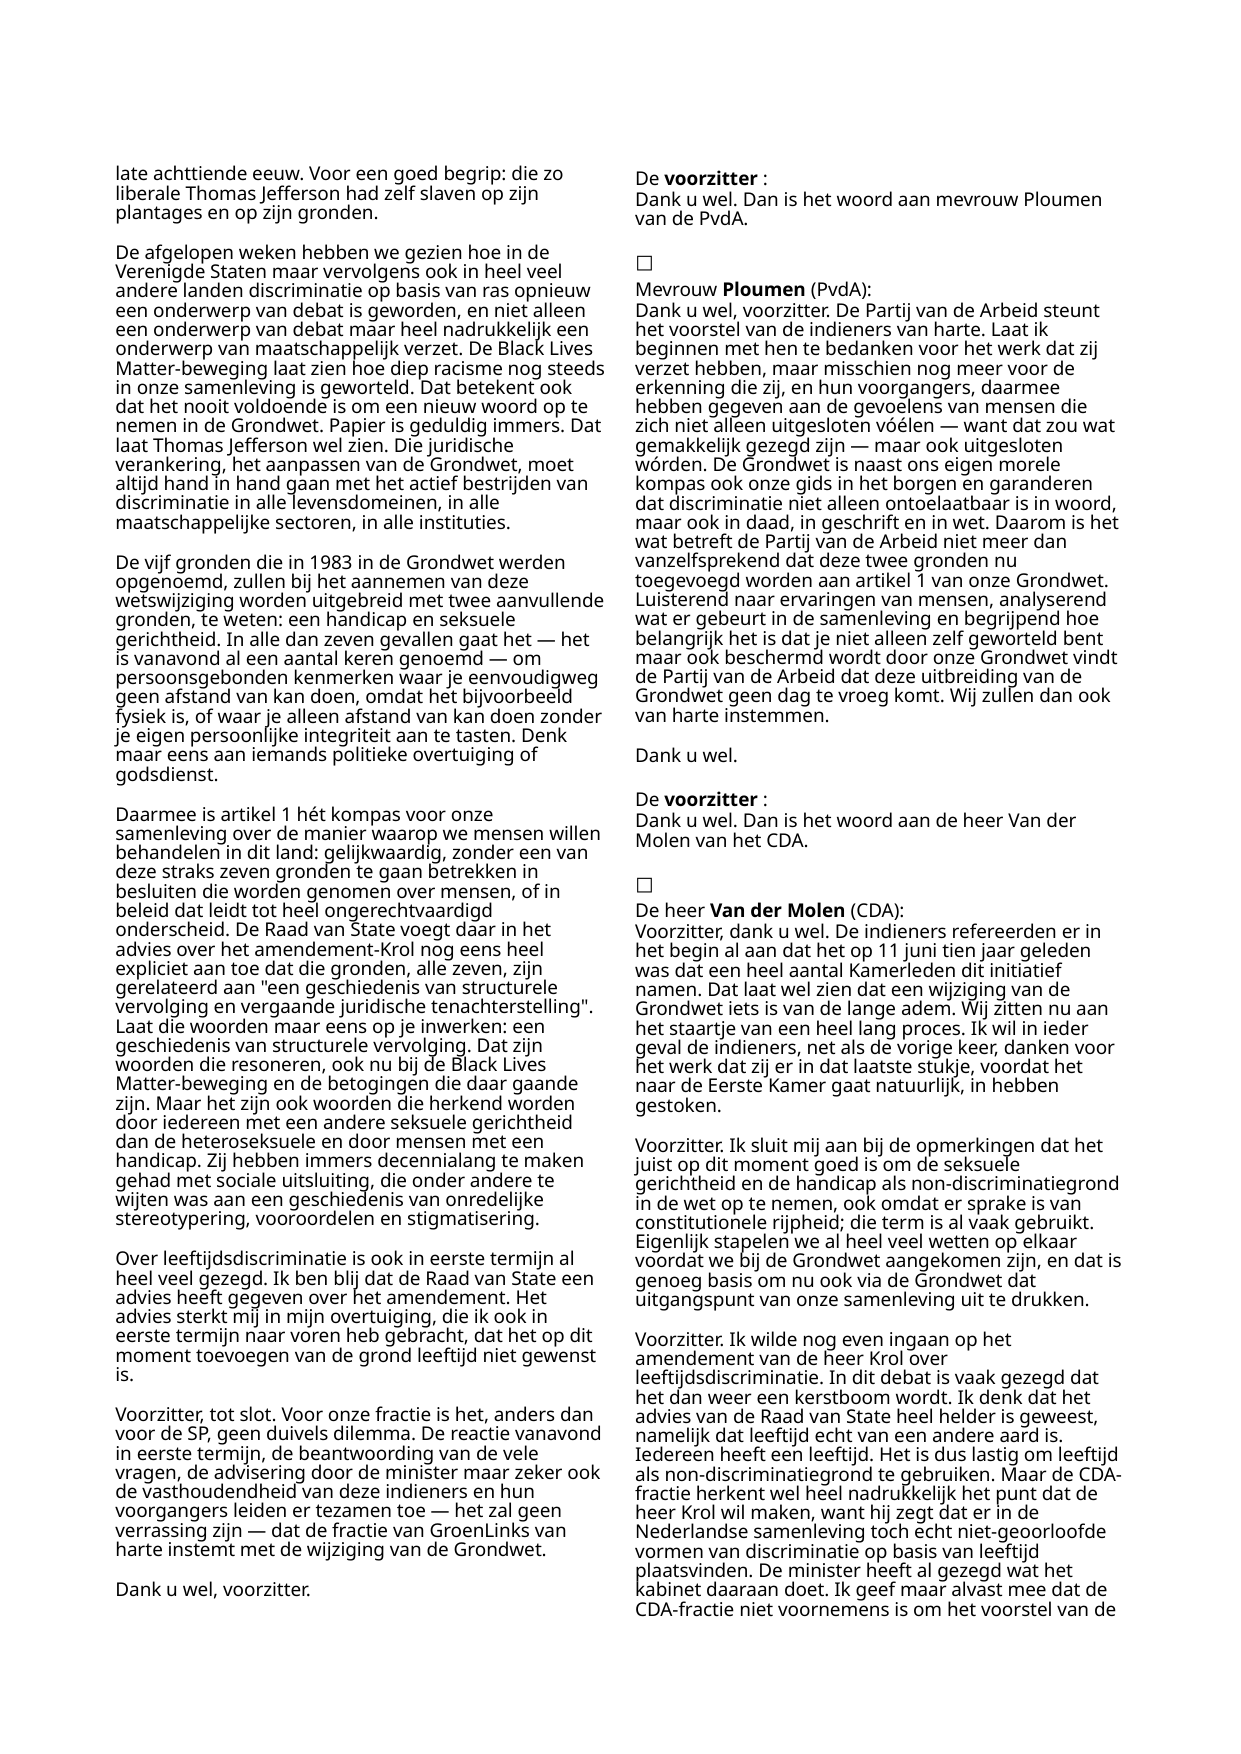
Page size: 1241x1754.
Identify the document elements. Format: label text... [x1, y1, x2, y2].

text ⬜ [635, 250, 1125, 276]
text Voorzitter, tot slot. Voor onze fractie is het, anders dan voor de SP, geen duivels dilemma. De reactie vanavond in eerste termijn, de beantwoording van de vele vragen, de advisering door de minister maar zeker ook de vasthoudendheid van deze indieners en hun voorgangers leiden er tezamen toe — het zal geen verrassing zijn — dat de fractie van GroenLinks van harte instemt met de wijziging van de Grondwet. [115, 1406, 605, 1560]
text De voorzitter : [635, 787, 1125, 812]
text De heer Van der Molen (CDA): [635, 897, 1125, 923]
text De voorzitter : [635, 165, 1125, 191]
text late achttiende eeuw. Voor een goed begrip: die zo liberale Thomas Jefferson had zelf slaven op zijn plantages en op zijn gronden. [115, 165, 605, 223]
text De afgelopen weken hebben we gezien hoe in de Verenigde Staten maar vervolgens ook in heel veel andere landen discriminatie op basis van ras opnieuw een onderwerp van debat is geworden, en niet alleen een onderwerp van debat maar heel nadrukkelijk een onderwerp van maatschappelijk verzet. De Black Lives Matter-beweging laat zien hoe diep racisme nog steeds in onze samenleving is geworteld. Dat betekent ook dat het nooit voldoende is om een nieuw woord op te nemen in de Grondwet. Papier is geduldig immers. Dat laat Thomas Jefferson wel zien. Die juridische verankering, het aanpassen van de Grondwet, moet altijd hand in hand gaan met het actief bestrijden van discriminatie in alle levensdomeinen, in alle maatschappelijke sectoren, in alle instituties. [115, 244, 605, 533]
text Voorzitter. Ik sluit mij aan bij de opmerkingen dat het juist op dit moment goed is om de seksuele gerichtheid en de handicap als non-discriminatiegrond in de wet op te nemen, ook omdat er sprake is van constitutionele rijpheid; die term is al vaak gebruikt. Eigenlijk stapelen we al heel veel wetten op elkaar voordat we bij de Grondwet aangekomen zijn, en dat is genoeg basis om nu ook via de Grondwet dat uitgangspunt van onze samenleving uit te drukken. [635, 1137, 1125, 1310]
text Over leeftijdsdiscriminatie is ook in eerste termijn al heel veel gezegd. Ik ben blij dat de Raad van State een advies heeft gegeven over het amendement. Het advies sterkt mij in mijn overtuiging, die ik ook in eerste termijn naar voren heb gebracht, dat het op dit moment toevoegen van de grond leeftijd niet gewenst is. [115, 1250, 605, 1385]
text Daarmee is artikel 1 hét kompas voor onze samenleving over de manier waarop we mensen willen behandelen in dit land: gelijkwaardig, zonder een van deze straks zeven gronden te gaan betrekken in besluiten die worden genomen over mensen, of in beleid dat leidt tot heel ongerechtvaardigd onderscheid. De Raad van State voegt daar in het advies over het amendement-Krol nog eens heel expliciet aan toe dat die gronden, alle zeven, zijn gerelateerd aan "een geschiedenis van structurele vervolging en vergaande juridische tenachterstelling". Laat die woorden maar eens op je inwerken: een geschiedenis van structurele vervolging. Dat zijn woorden die resoneren, ook nu bij de Black Lives Matter-beweging en de betogingen die daar gaande zijn. Maar het zijn ook woorden die herkend worden door iedereen met een andere seksuele gerichtheid dan de heteroseksuele en door mensen met een handicap. Zij hebben immers decennialang te maken gehad met sociale uitsluiting, die onder andere te wijten was aan een geschiedenis van onredelijke stereotypering, vooroordelen en stigmatisering. [115, 806, 605, 1229]
text Voorzitter, dank u wel. De indieners refereerden er in het begin al aan dat het op 11 juni tien jaar geleden was dat een heel aantal Kamerleden dit initiatief namen. Dat laat wel zien dat een wijziging van de Grondwet iets is van de lange adem. Wij zitten nu aan het staartje van een heel lang proces. Ik wil in ieder geval de indieners, net als de vorige keer, danken voor het werk dat zij er in dat laatste stukje, voordat het naar de Eerste Kamer gaat natuurlijk, in hebben gestoken. [635, 923, 1125, 1116]
text Dank u wel, voorzitter. [115, 1581, 605, 1600]
text Dank u wel. Dan is het woord aan de heer Van der Molen van het CDA. [635, 812, 1125, 851]
text Mevrouw Ploumen (PvdA): [635, 276, 1125, 302]
text ⬜ [635, 872, 1125, 897]
text De vijf gronden die in 1983 in de Grondwet werden opgenoemd, zullen bij het aannemen van deze wetswijziging worden uitgebreid met twee aanvullende gronden, te weten: een handicap en seksuele gerichtheid. In alle dan zeven gevallen gaat het — het is vanavond al een aantal keren genoemd — om persoonsgebonden kenmerken waar je eenvoudigweg geen afstand van kan doen, omdat het bijvoorbeeld fysiek is, of waar je alleen afstand van kan doen zonder je eigen persoonlijke integriteit aan te tasten. Denk maar eens aan iemands politieke overtuiging of godsdienst. [115, 554, 605, 785]
text Dank u wel. Dan is het woord aan mevrouw Ploumen van de PvdA. [635, 191, 1125, 229]
text Voorzitter. Ik wilde nog even ingaan op het amendement van de heer Krol over leeftijdsdiscriminatie. In dit debat is vaak gezegd dat het dan weer een kerstboom wordt. Ik denk dat het advies van de Raad van State heel helder is geweest, namelijk dat leeftijd echt van een andere aard is. Iedereen heeft een leeftijd. Het is dus lastig om leeftijd als non-discriminatiegrond te gebruiken. Maar de CDA-fractie herkent wel heel nadrukkelijk het punt dat de heer Krol wil maken, want hij zegt dat er in de Nederlandse samenleving toch echt niet-geoorloofde vormen van discriminatie op basis van leeftijd plaatsvinden. De minister heeft al gezegd wat het kabinet daaraan doet. Ik geef maar alvast mee dat de CDA-fractie niet voornemens is om het voorstel van de [635, 1331, 1125, 1620]
text Dank u wel. [635, 747, 1125, 766]
text Dank u wel, voorzitter. De Partij van de Arbeid steunt het voorstel van de indieners van harte. Laat ik beginnen met hen te bedanken voor het werk dat zij verzet hebben, maar misschien nog meer voor de erkenning die zij, en hun voorgangers, daarmee hebben gegeven aan de gevoelens van mensen die zich niet alleen uitgesloten vóélen — want dat zou wat gemakkelijk gezegd zijn — maar ook uitgesloten wórden. De Grondwet is naast ons eigen morele kompas ook onze gids in het borgen en garanderen dat discriminatie niet alleen ontoelaatbaar is in woord, maar ook in daad, in geschrift en in wet. Daarom is het wat betreft de Partij van de Arbeid niet meer dan vanzelfsprekend dat deze twee gronden nu toegevoegd worden aan artikel 1 van onze Grondwet. Luisterend naar ervaringen van mensen, analyserend wat er gebeurt in de samenleving en begrijpend hoe belangrijk het is dat je niet alleen zelf geworteld bent maar ook beschermd wordt door onze Grondwet vindt de Partij van de Arbeid dat deze uitbreiding van de Grondwet geen dag te vroeg komt. Wij zullen dan ook van harte instemmen. [635, 302, 1125, 726]
